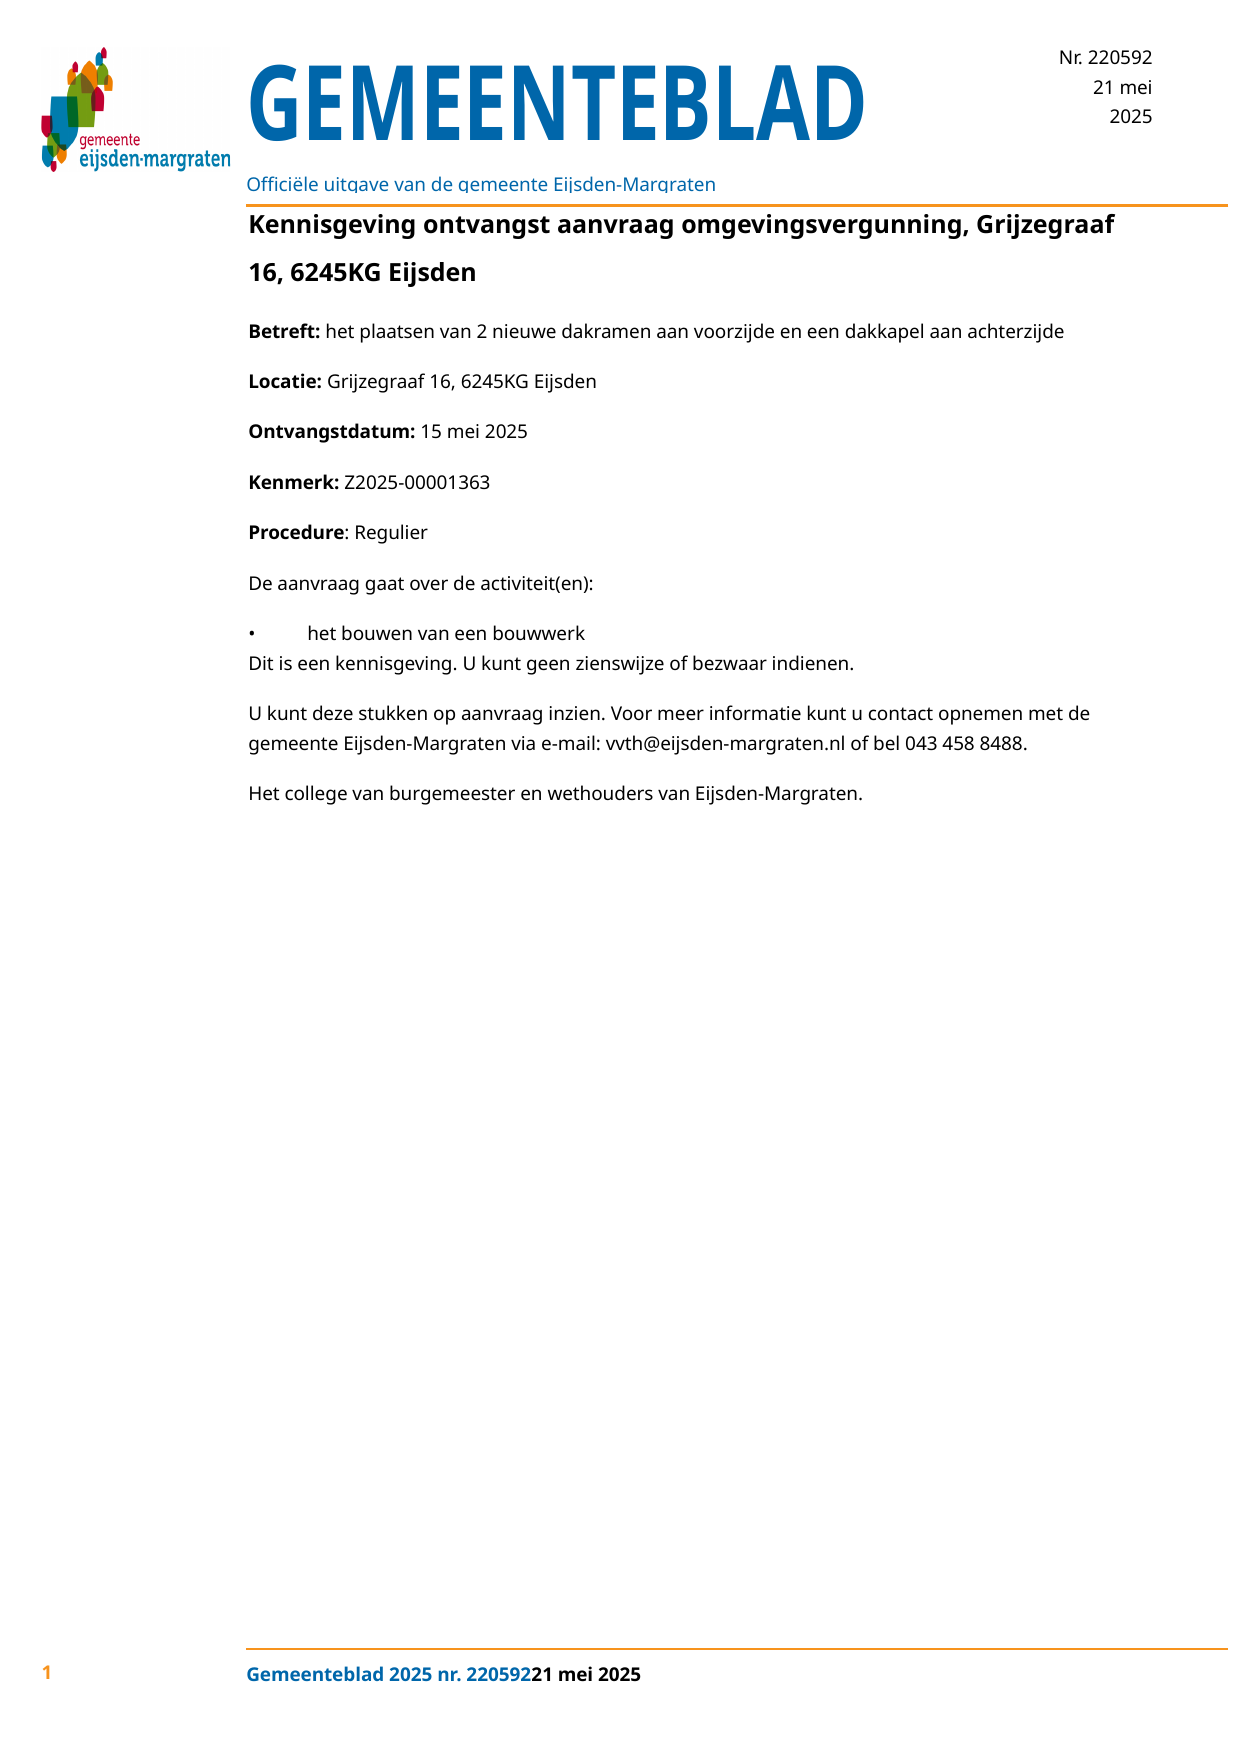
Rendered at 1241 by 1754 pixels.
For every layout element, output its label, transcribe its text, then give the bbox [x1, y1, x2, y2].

list het bouwen van een bouwwerk [248, 620, 1152, 646]
text Het college van burgemeester en wethouders van Eijsden-Margraten. [248, 780, 1152, 806]
text Ontvangstdatum: 15 mei 2025 [248, 419, 1152, 444]
text U kunt deze stukken op aanvraag inzien. Voor meer informatie kunt u contact opnemen met de gemeente Eijsden-Margraten via e-mail: vvth@eijsden-margraten.nl of bel 043 458 8488. [248, 700, 1152, 756]
text De aanvraag gaat over de activiteit(en): [248, 570, 1152, 596]
text Kennisgeving ontvangst aanvraag omgevingsvergunning, Grijzegraaf 16, 6245KG Eijsden [248, 207, 1152, 288]
text Betreft: het plaatsen van 2 nieuwe dakramen aan voorzijde en een dakkapel aan achterzijde [248, 318, 1152, 344]
picture [41, 47, 231, 172]
text Dit is een kennisgeving. U kunt geen zienswijze of bezwaar indienen. [248, 650, 1152, 676]
text Procedure: Regulier [248, 519, 1152, 545]
text Kenmerk: Z2025-00001363 [248, 469, 1152, 495]
text Locatie: Grijzegraaf 16, 6245KG Eijsden [248, 368, 1152, 394]
